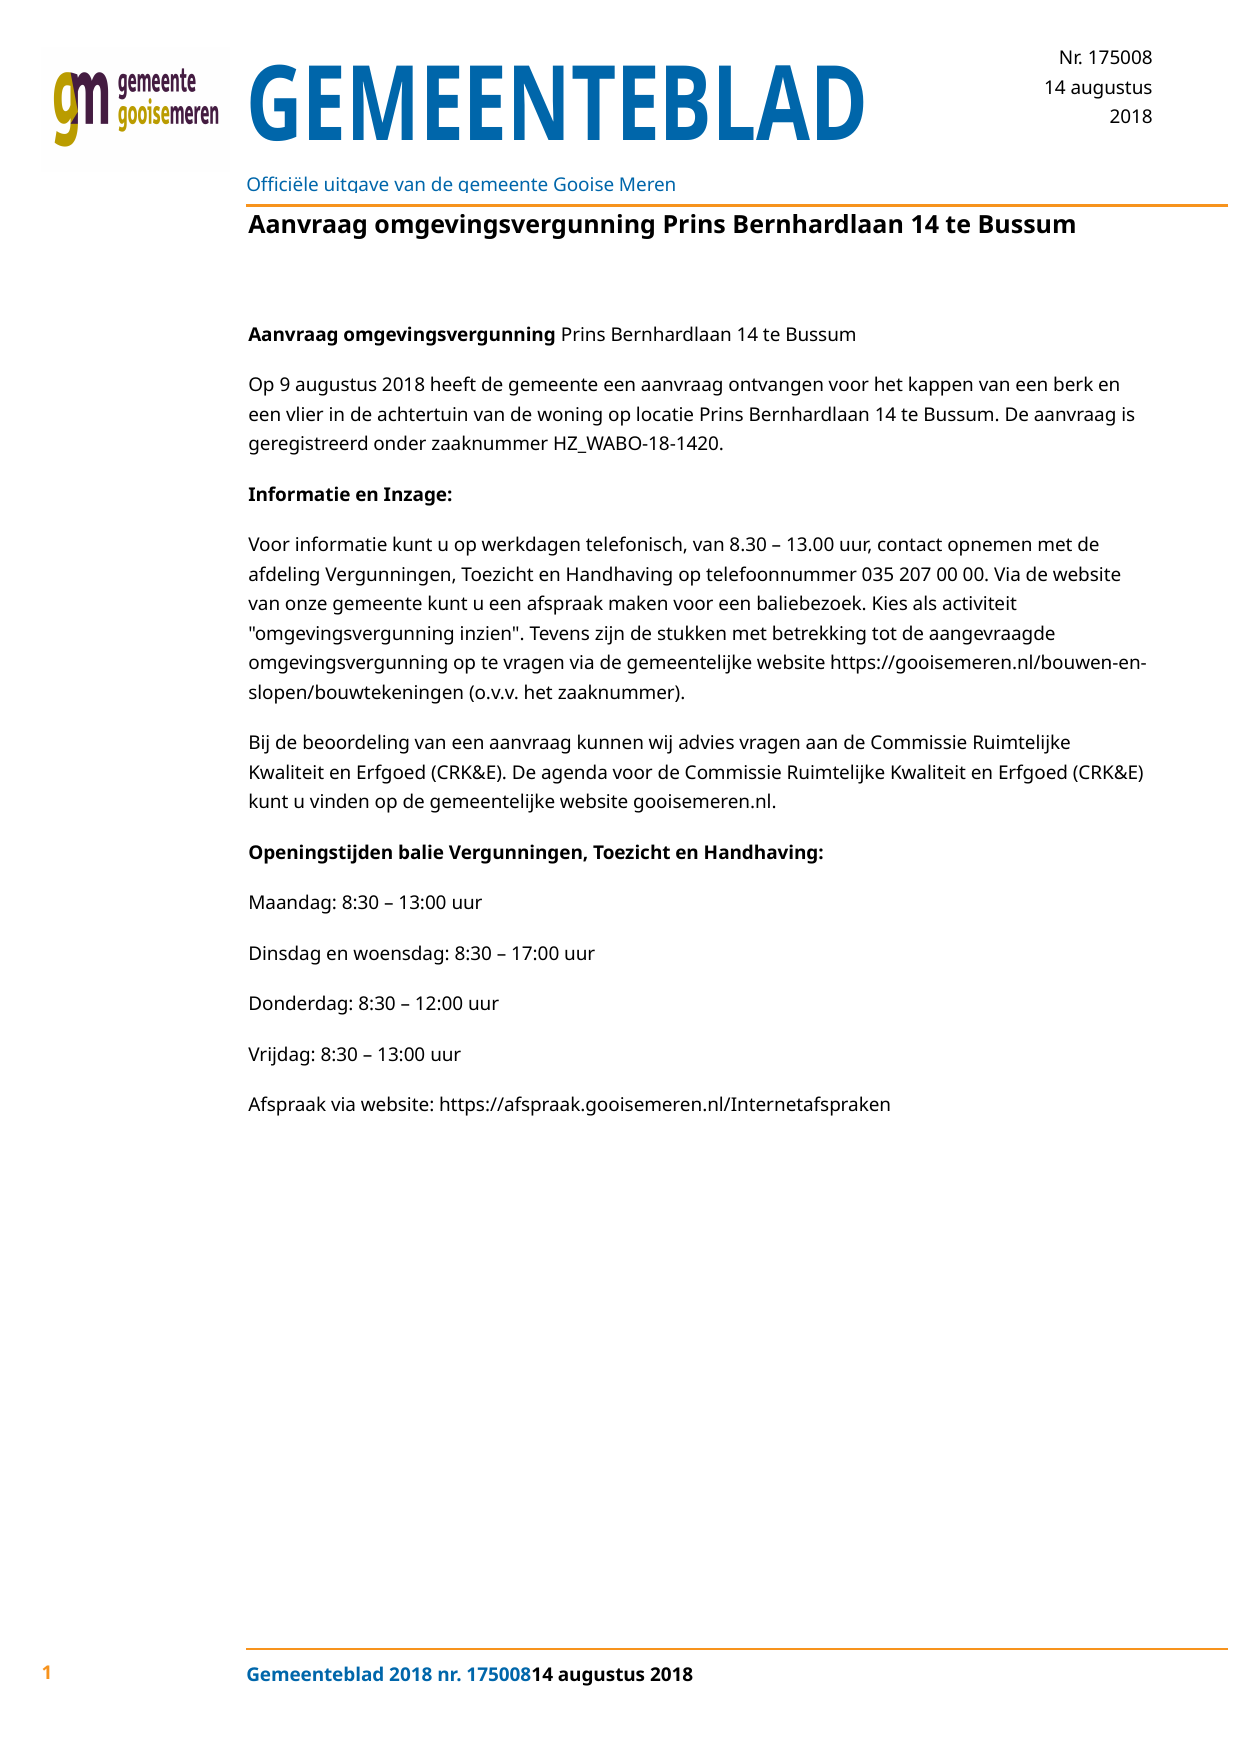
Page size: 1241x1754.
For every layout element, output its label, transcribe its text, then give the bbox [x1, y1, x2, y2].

picture [41, 47, 231, 172]
text Openingstijden balie Vergunningen, Toezicht en Handhaving: [248, 839, 1152, 865]
text Voor informatie kunt u op werkdagen telefonisch, van 8.30 – 13.00 uur, contact opnemen met de afdeling Vergunningen, Toezicht en Handhaving op telefoonnummer 035 207 00 00. Via de website van onze gemeente kunt u een afspraak maken voor een baliebezoek. Kies als activiteit "omgevingsvergunning inzien". Tevens zijn de stukken met betrekking tot de aangevraagde omgevingsvergunning op te vragen via de gemeentelijke website https://gooisemeren.nl/bouwen-en-slopen/bouwtekeningen (o.v.v. het zaaknummer). [248, 531, 1152, 705]
text Dinsdag en woensdag: 8:30 – 17:00 uur [248, 940, 1152, 966]
text Maandag: 8:30 – 13:00 uur [248, 889, 1152, 915]
text Bij de beoordeling van een aanvraag kunnen wij advies vragen aan de Commissie Ruimtelijke Kwaliteit en Erfgoed (CRK&E). De agenda voor de Commissie Ruimtelijke Kwaliteit en Erfgoed (CRK&E) kunt u vinden op de gemeentelijke website gooisemeren.nl. [248, 729, 1152, 814]
text Vrijdag: 8:30 – 13:00 uur [248, 1041, 1152, 1066]
text Aanvraag omgevingsvergunning Prins Bernhardlaan 14 te Bussum [248, 321, 1152, 346]
text Op 9 augustus 2018 heeft de gemeente een aanvraag ontvangen voor het kappen van een berk en een vlier in de achtertuin van de woning op locatie Prins Bernhardlaan 14 te Bussum. De aanvraag is geregistreerd onder zaaknummer HZ_WABO-18-1420. [248, 371, 1152, 456]
text Donderdag: 8:30 – 12:00 uur [248, 990, 1152, 1016]
text Aanvraag omgevingsvergunning Prins Bernhardlaan 14 te Bussum [248, 207, 1152, 241]
text Afspraak via website: https://afspraak.gooisemeren.nl/Internetafspraken [248, 1091, 1152, 1117]
text Informatie en Inzage: [248, 481, 1152, 506]
